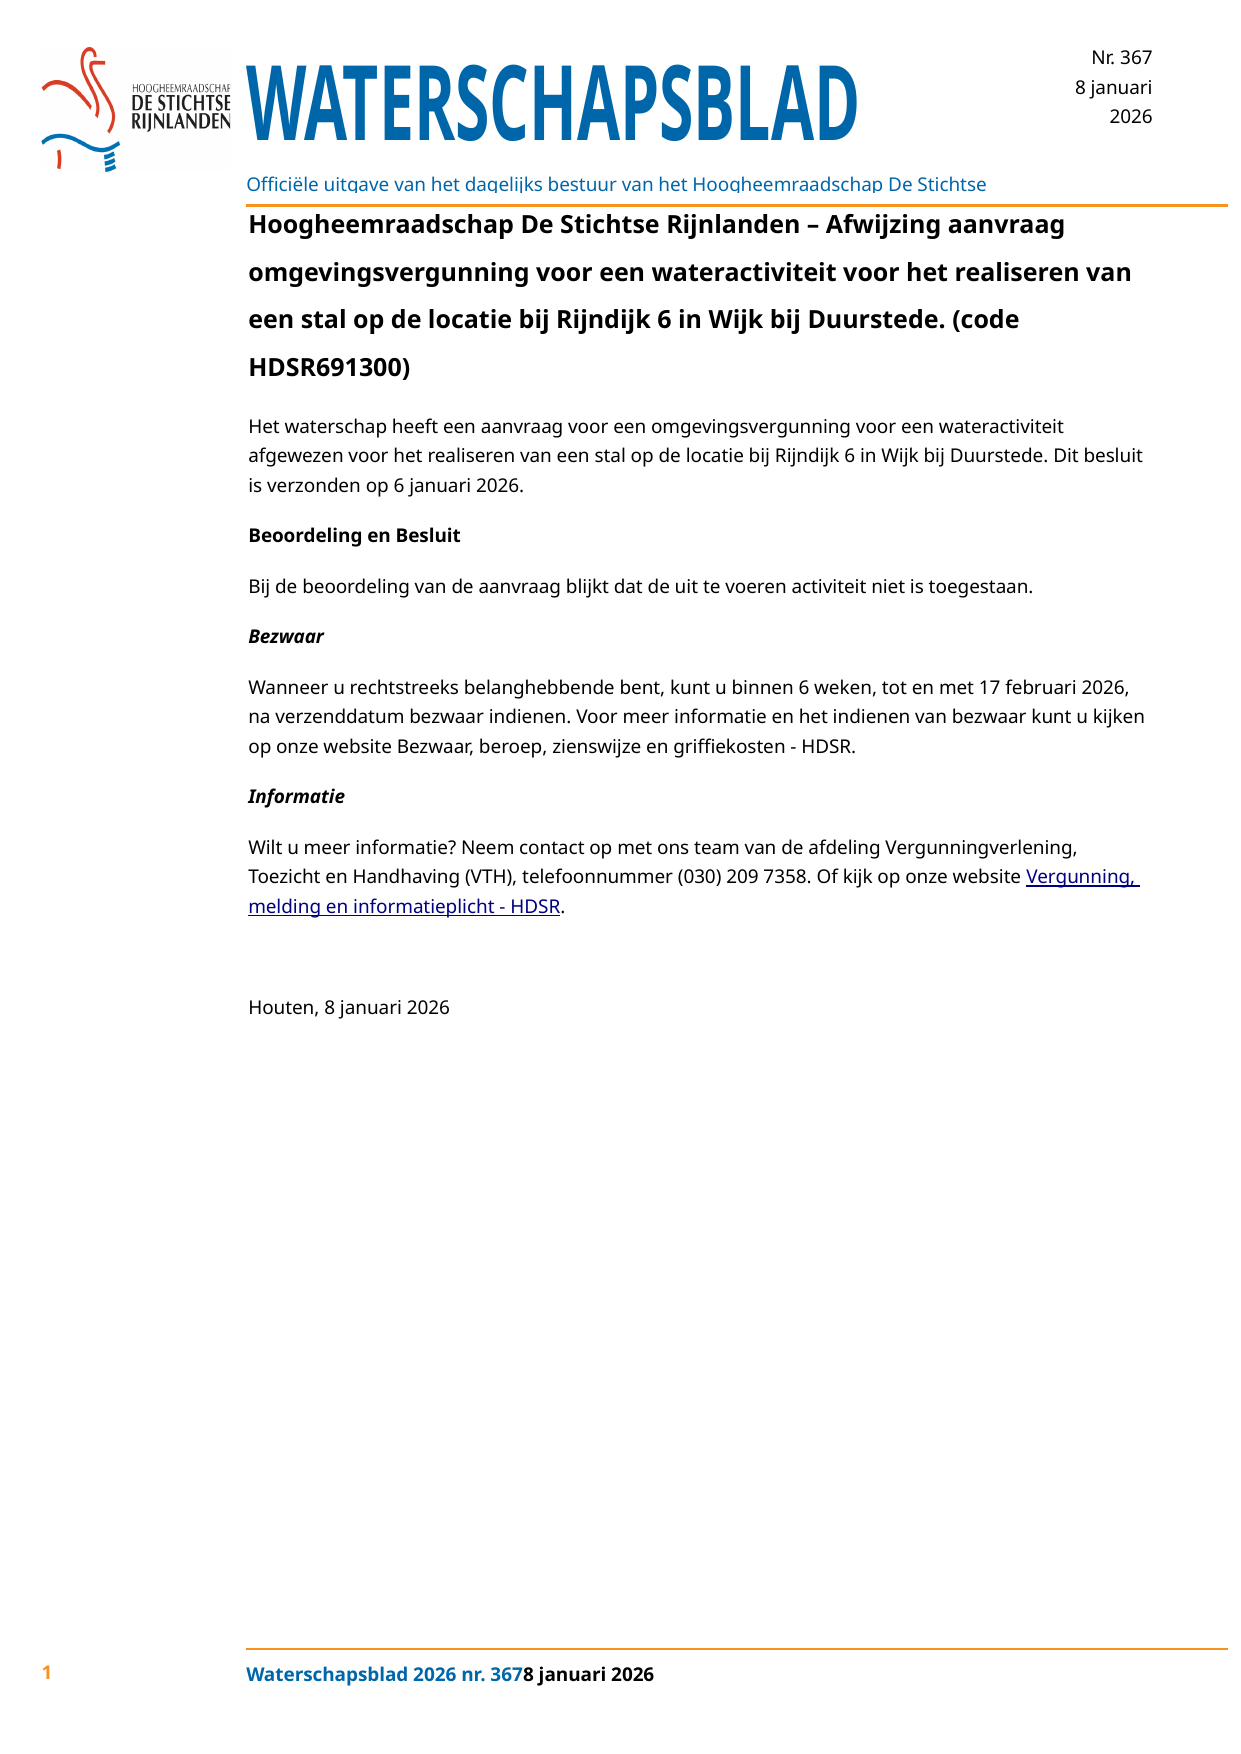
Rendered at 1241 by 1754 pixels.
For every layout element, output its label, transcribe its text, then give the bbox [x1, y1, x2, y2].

text Wanneer u rechtstreeks belanghebbende bent, kunt u binnen 6 weken, tot en met 17 februari 2026, na verzenddatum bezwaar indienen. Voor meer informatie en het indienen van bezwaar kunt u kijken op onze website Bezwaar, beroep, zienswijze en griffiekosten - HDSR. [248, 674, 1152, 759]
text Informatie [248, 783, 1152, 809]
text Hoogheemraadschap De Stichtse Rijnlanden – Afwijzing aanvraag omgevingsvergunning voor een wateractiviteit voor het realiseren van een stal op de locatie bij Rijndijk 6 in Wijk bij Duurstede. (code HDSR691300) [248, 207, 1152, 384]
text Het waterschap heeft een aanvraag voor een omgevingsvergunning voor een wateractiviteit afgewezen voor het realiseren van een stal op de locatie bij Rijndijk 6 in Wijk bij Duurstede. Dit besluit is verzonden op 6 januari 2026. [248, 413, 1152, 498]
text Bezwaar [248, 623, 1152, 649]
text Houten, 8 januari 2026 [248, 994, 1152, 1020]
text Beoordeling en Besluit [248, 523, 1152, 548]
text Bij de beoordeling van de aanvraag blijkt dat de uit te voeren activiteit niet is toegestaan. [248, 573, 1152, 599]
picture [41, 47, 231, 172]
text Wilt u meer informatie? Neem contact op met ons team van de afdeling Vergunningverlening, Toezicht en Handhaving (VTH), telefoonnummer (030) 209 7358. Of kijk op onze website Vergunning, melding en informatieplicht - HDSR. [248, 834, 1152, 919]
